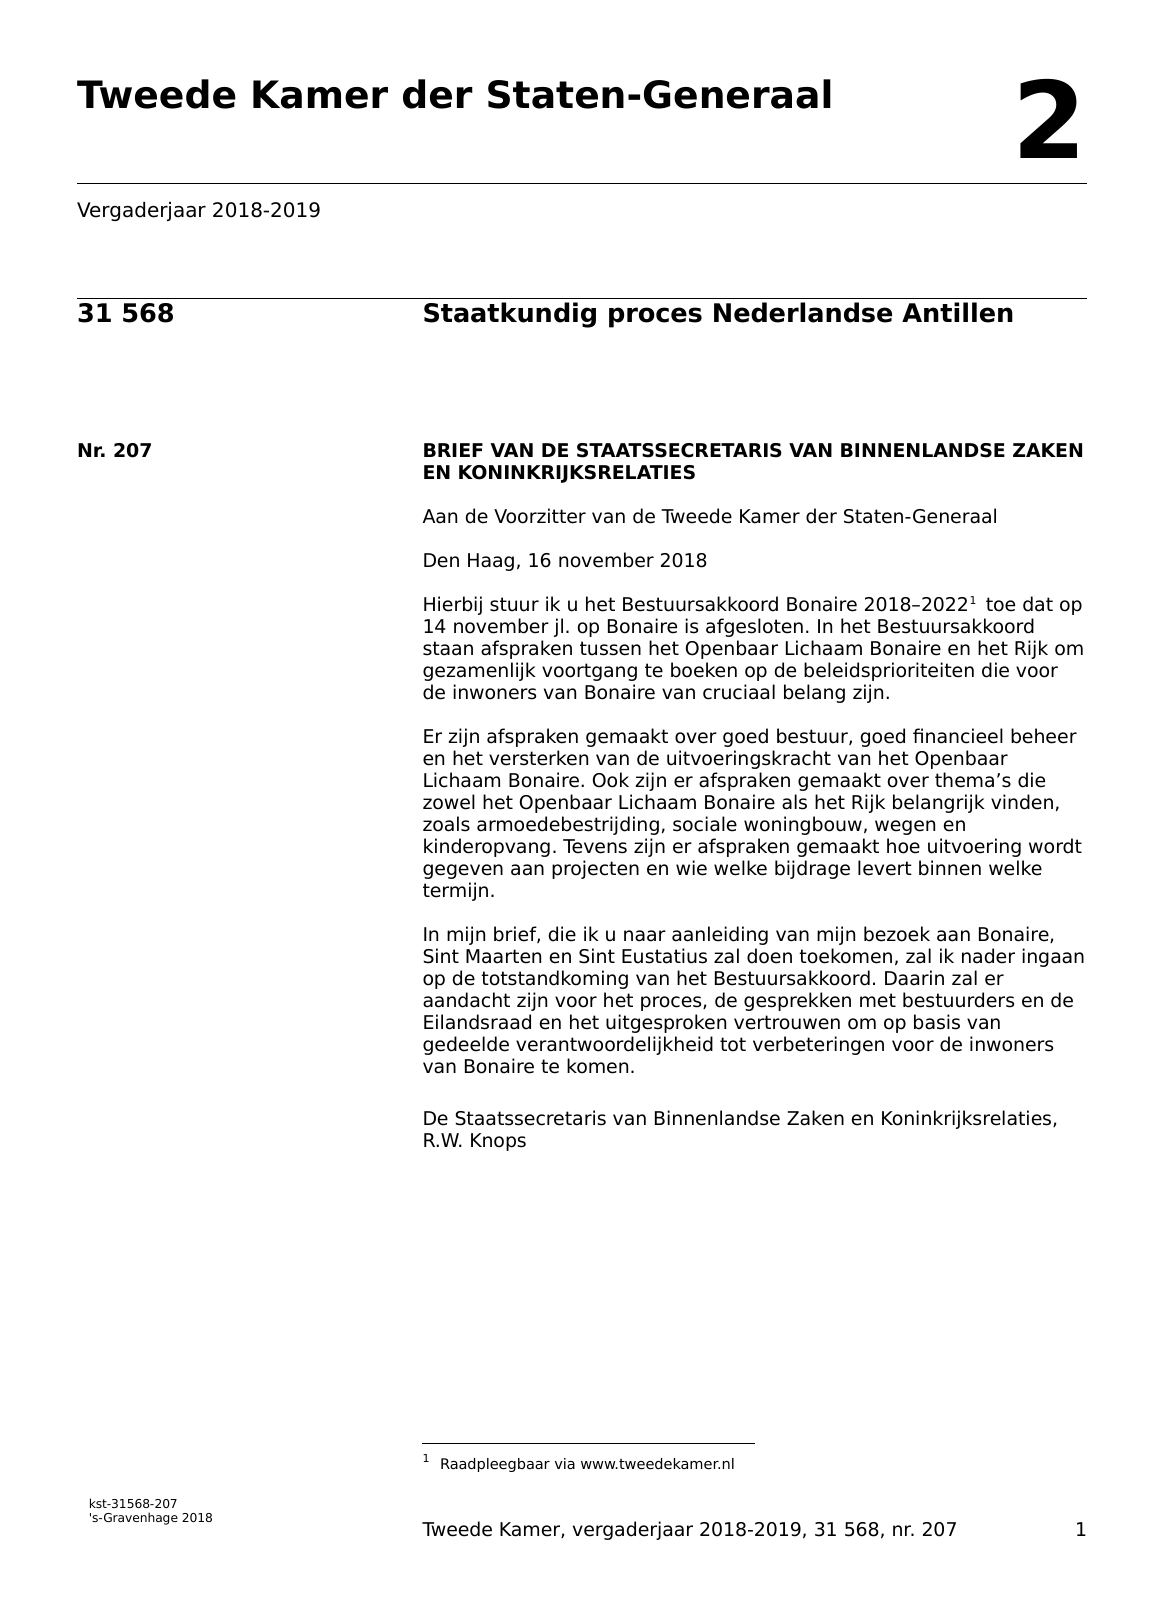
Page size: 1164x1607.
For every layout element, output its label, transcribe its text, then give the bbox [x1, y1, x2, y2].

table_header Tweede Kamer der Staten-Generaal [77, 59, 886, 183]
text kst-31568-207 [88, 1497, 323, 1511]
table_header 2 [886, 59, 1087, 183]
subtitle Nr. 207 BRIEF VAN DE STAATSSECRETARIS VAN BINNENLANDSE ZAKEN EN KONINKRIJKSRELATIES [77, 440, 1087, 484]
text In mijn brief, die ik u naar aanleiding van mijn bezoek aan Bonaire, Sint Maarten en Sint Eustatius zal doen toekomen, zal ik nader ingaan op de totstandkoming van het Bestuursakkoord. Daarin zal er aandacht zijn voor het proces, de gesprekken met bestuurders en de Eilandsraad en het uitgesproken vertrouwen om op basis van gedeelde verantwoordelijkheid tot verbeteringen voor de inwoners van Bonaire te komen. [422, 924, 1087, 1078]
subtitle 31 568 Staatkundig proces Nederlandse Antillen [77, 299, 1087, 329]
text Aan de Voorzitter van de Tweede Kamer der Staten-Generaal [422, 506, 1087, 528]
text 's-Gravenhage 2018 [88, 1511, 323, 1525]
text Er zijn afspraken gemaakt over goed bestuur, goed financieel beheer en het versterken van de uitvoeringskracht van het Openbaar Lichaam Bonaire. Ook zijn er afspraken gemaakt over thema’s die zowel het Openbaar Lichaam Bonaire als het Rijk belangrijk vinden, zoals armoedebestrijding, sociale woningbouw, wegen en kinderopvang. Tevens zijn er afspraken gemaakt hoe uitvoering wordt gegeven aan projecten en wie welke bijdrage levert binnen welke termijn. [422, 726, 1087, 902]
text Den Haag, 16 november 2018 [422, 550, 1087, 572]
table_cell Vergaderjaar 2018-2019 [77, 184, 1087, 298]
text Raadpleegbaar via www.tweedekamer.nl [422, 1452, 1087, 1474]
text Hierbij stuur ik u het Bestuursakkoord Bonaire 2018–2022 toe dat op 14 november jl. op Bonaire is afgesloten. In het Bestuursakkoord staan afspraken tussen het Openbaar Lichaam Bonaire en het Rijk om gezamenlijk voortgang te boeken op de beleidsprioriteiten die voor de inwoners van Bonaire van cruciaal belang zijn. [422, 594, 1087, 704]
text De Staatssecretaris van Binnenlandse Zaken en Koninkrijksrelaties, R.W. Knops [422, 1108, 1087, 1152]
